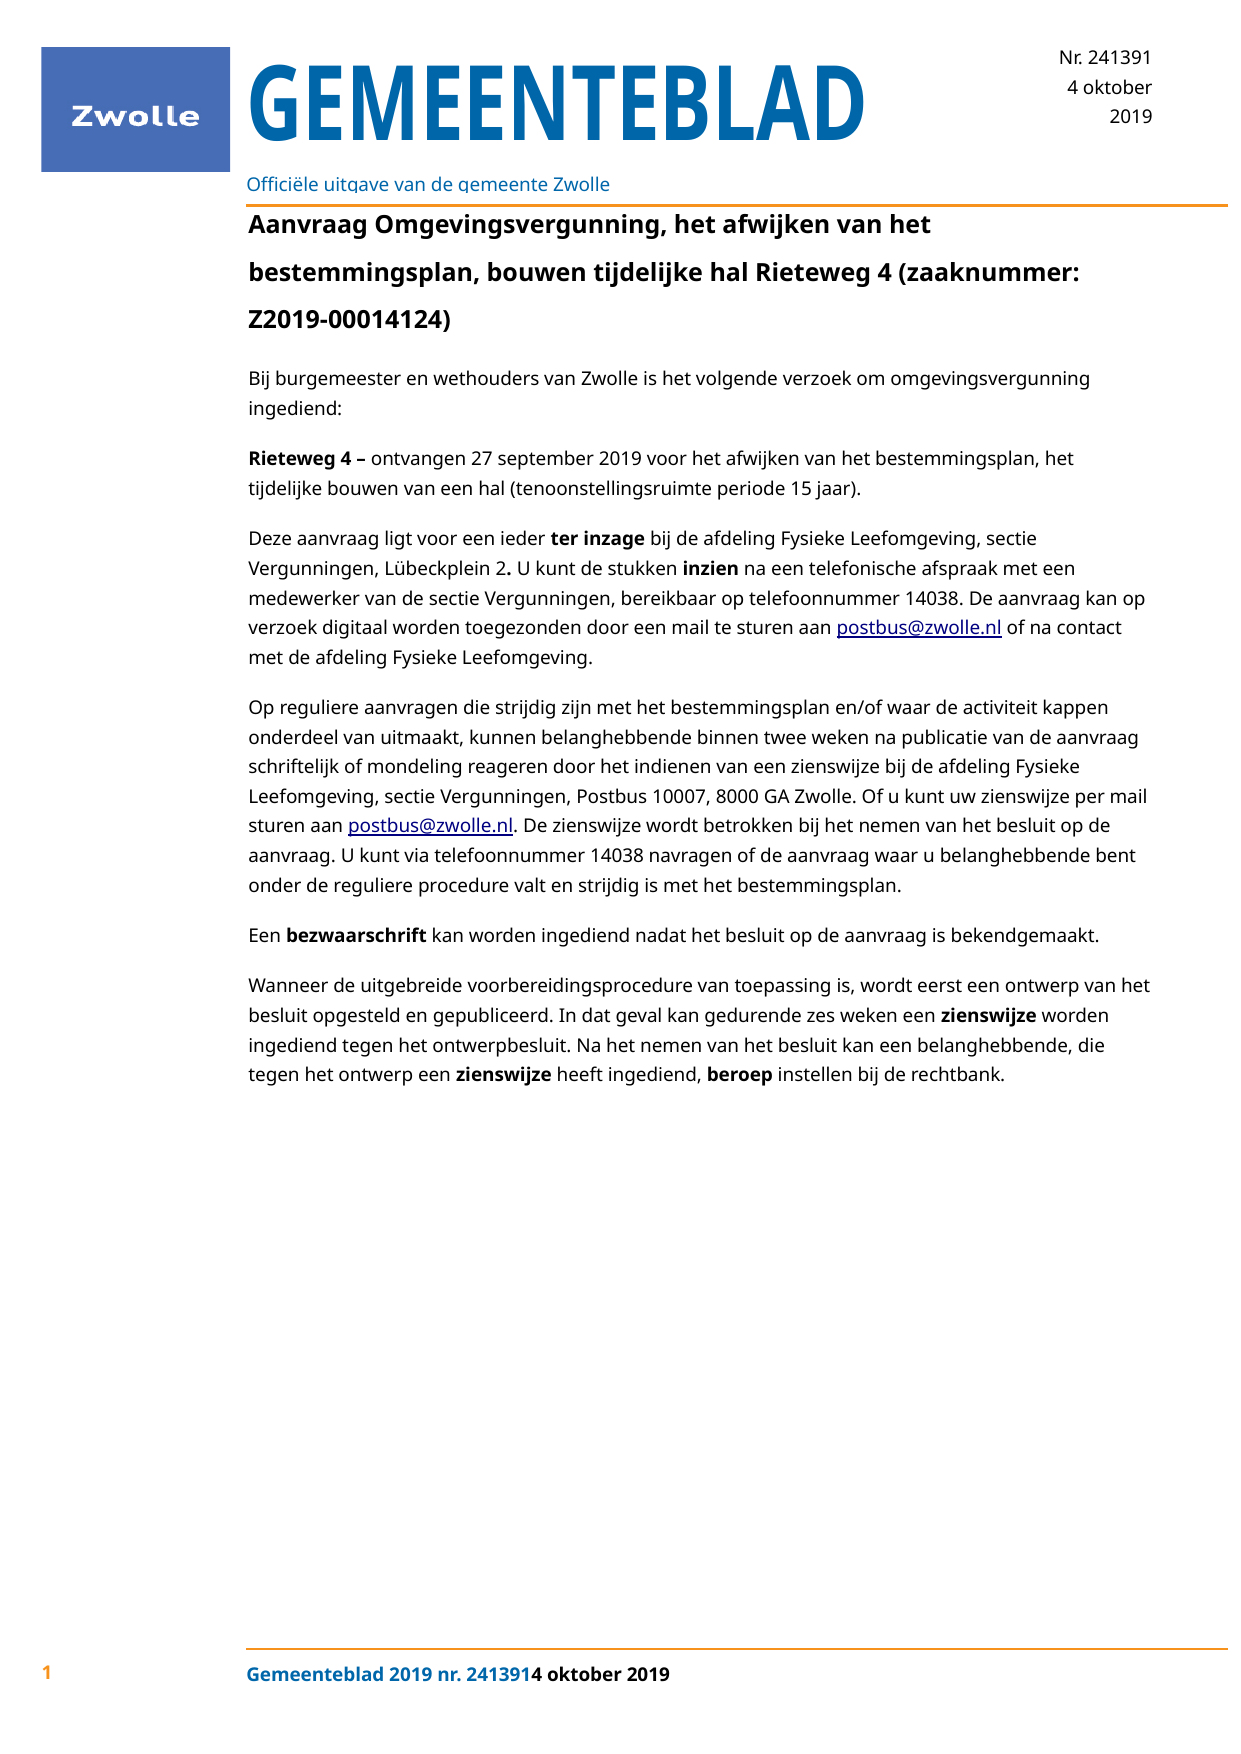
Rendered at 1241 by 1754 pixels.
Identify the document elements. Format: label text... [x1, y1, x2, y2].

text Op reguliere aanvragen die strijdig zijn met het bestemmingsplan en/of waar de activiteit kappen onderdeel van uitmaakt, kunnen belanghebbende binnen twee weken na publicatie van de aanvraag schriftelijk of mondeling reageren door het indienen van een zienswijze bij de afdeling Fysieke Leefomgeving, sectie Vergunningen, Postbus 10007, 8000 GA Zwolle. Of u kunt uw zienswijze per mail sturen aan postbus@zwolle.nl. De zienswijze wordt betrokken bij het nemen van het besluit op de aanvraag. U kunt via telefoonnummer 14038 navragen of de aanvraag waar u belanghebbende bent onder de reguliere procedure valt en strijdig is met het bestemmingsplan. [248, 694, 1152, 897]
text Aanvraag Omgevingsvergunning, het afwijken van het bestemmingsplan, bouwen tijdelijke hal Rieteweg 4 (zaaknummer: Z2019-00014124) [248, 207, 1152, 336]
picture [41, 47, 231, 172]
text Een bezwaarschrift kan worden ingediend nadat het besluit op de aanvraag is bekendgemaakt. [248, 922, 1152, 948]
text Bij burgemeester en wethouders van Zwolle is het volgende verzoek om omgevingsvergunning ingediend: [248, 366, 1152, 421]
text Deze aanvraag ligt voor een ieder ter inzage bij de afdeling Fysieke Leefomgeving, sectie Vergunningen, Lübeckplein 2. U kunt de stukken inzien na een telefonische afspraak met een medewerker van de sectie Vergunningen, bereikbaar op telefoonnummer 14038. De aanvraag kan op verzoek digitaal worden toegezonden door een mail te sturen aan postbus@zwolle.nl of na contact met de afdeling Fysieke Leefomgeving. [248, 526, 1152, 669]
text Wanneer de uitgebreide voorbereidingsprocedure van toepassing is, wordt eerst een ontwerp van het besluit opgesteld en gepubliceerd. In dat geval kan gedurende zes weken een zienswijze worden ingediend tegen het ontwerpbesluit. Na het nemen van het besluit kan een belanghebbende, die tegen het ontwerp een zienswijze heeft ingediend, beroep instellen bij de rechtbank. [248, 973, 1152, 1087]
text Rieteweg 4 – ontvangen 27 september 2019 voor het afwijken van het bestemmingsplan, het tijdelijke bouwen van een hal (tenoonstellingsruimte periode 15 jaar). [248, 446, 1152, 501]
